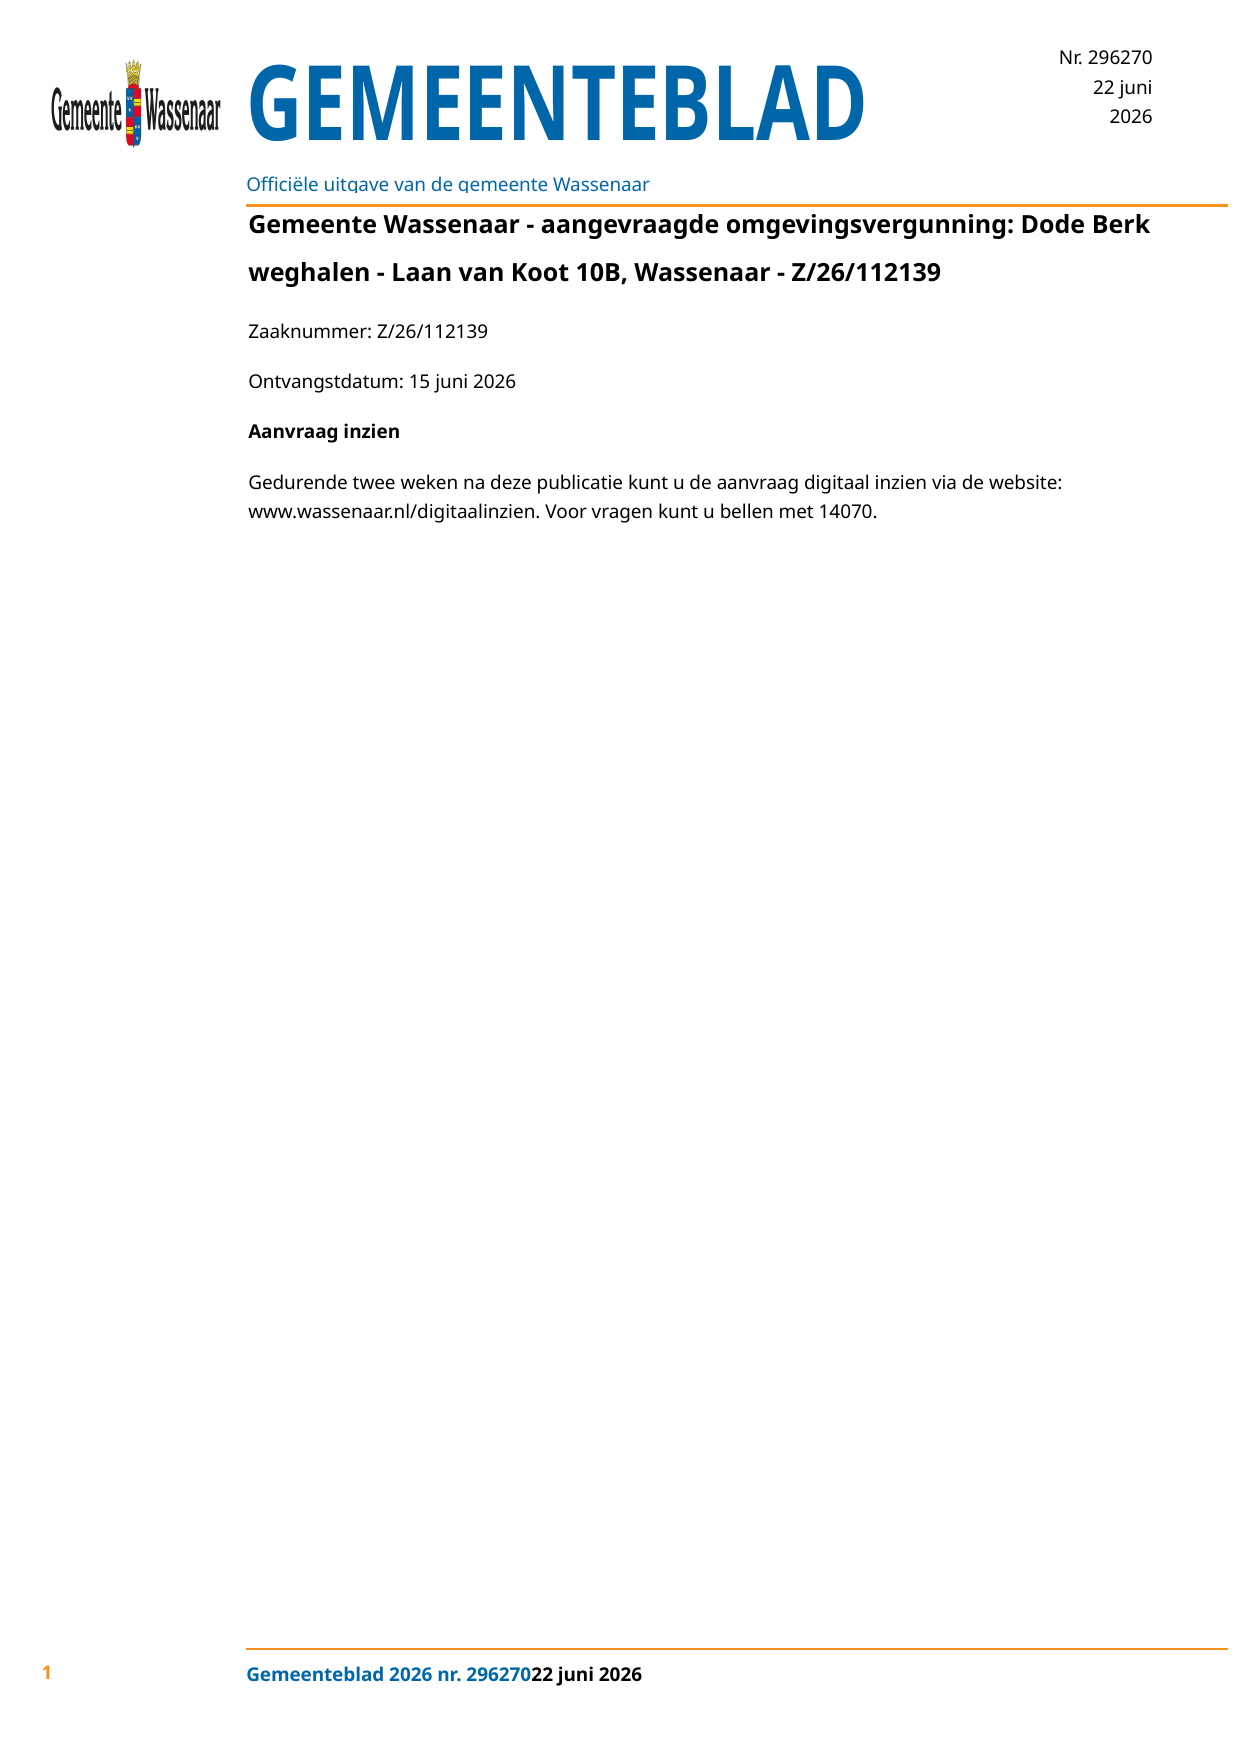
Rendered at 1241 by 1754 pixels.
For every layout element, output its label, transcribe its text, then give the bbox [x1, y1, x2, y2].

picture [41, 47, 231, 172]
text Zaaknummer: Z/26/112139 [248, 318, 1152, 344]
text Gedurende twee weken na deze publicatie kunt u de aanvraag digitaal inzien via de website: www.wassenaar.nl/digitaalinzien. Voor vragen kunt u bellen met 14070. [248, 469, 1152, 524]
text Aanvraag inzien [248, 419, 1152, 444]
text Gemeente Wassenaar - aangevraagde omgevingsvergunning: Dode Berk weghalen - Laan van Koot 10B, Wassenaar - Z/26/112139 [248, 207, 1152, 288]
text Ontvangstdatum: 15 juni 2026 [248, 368, 1152, 394]
